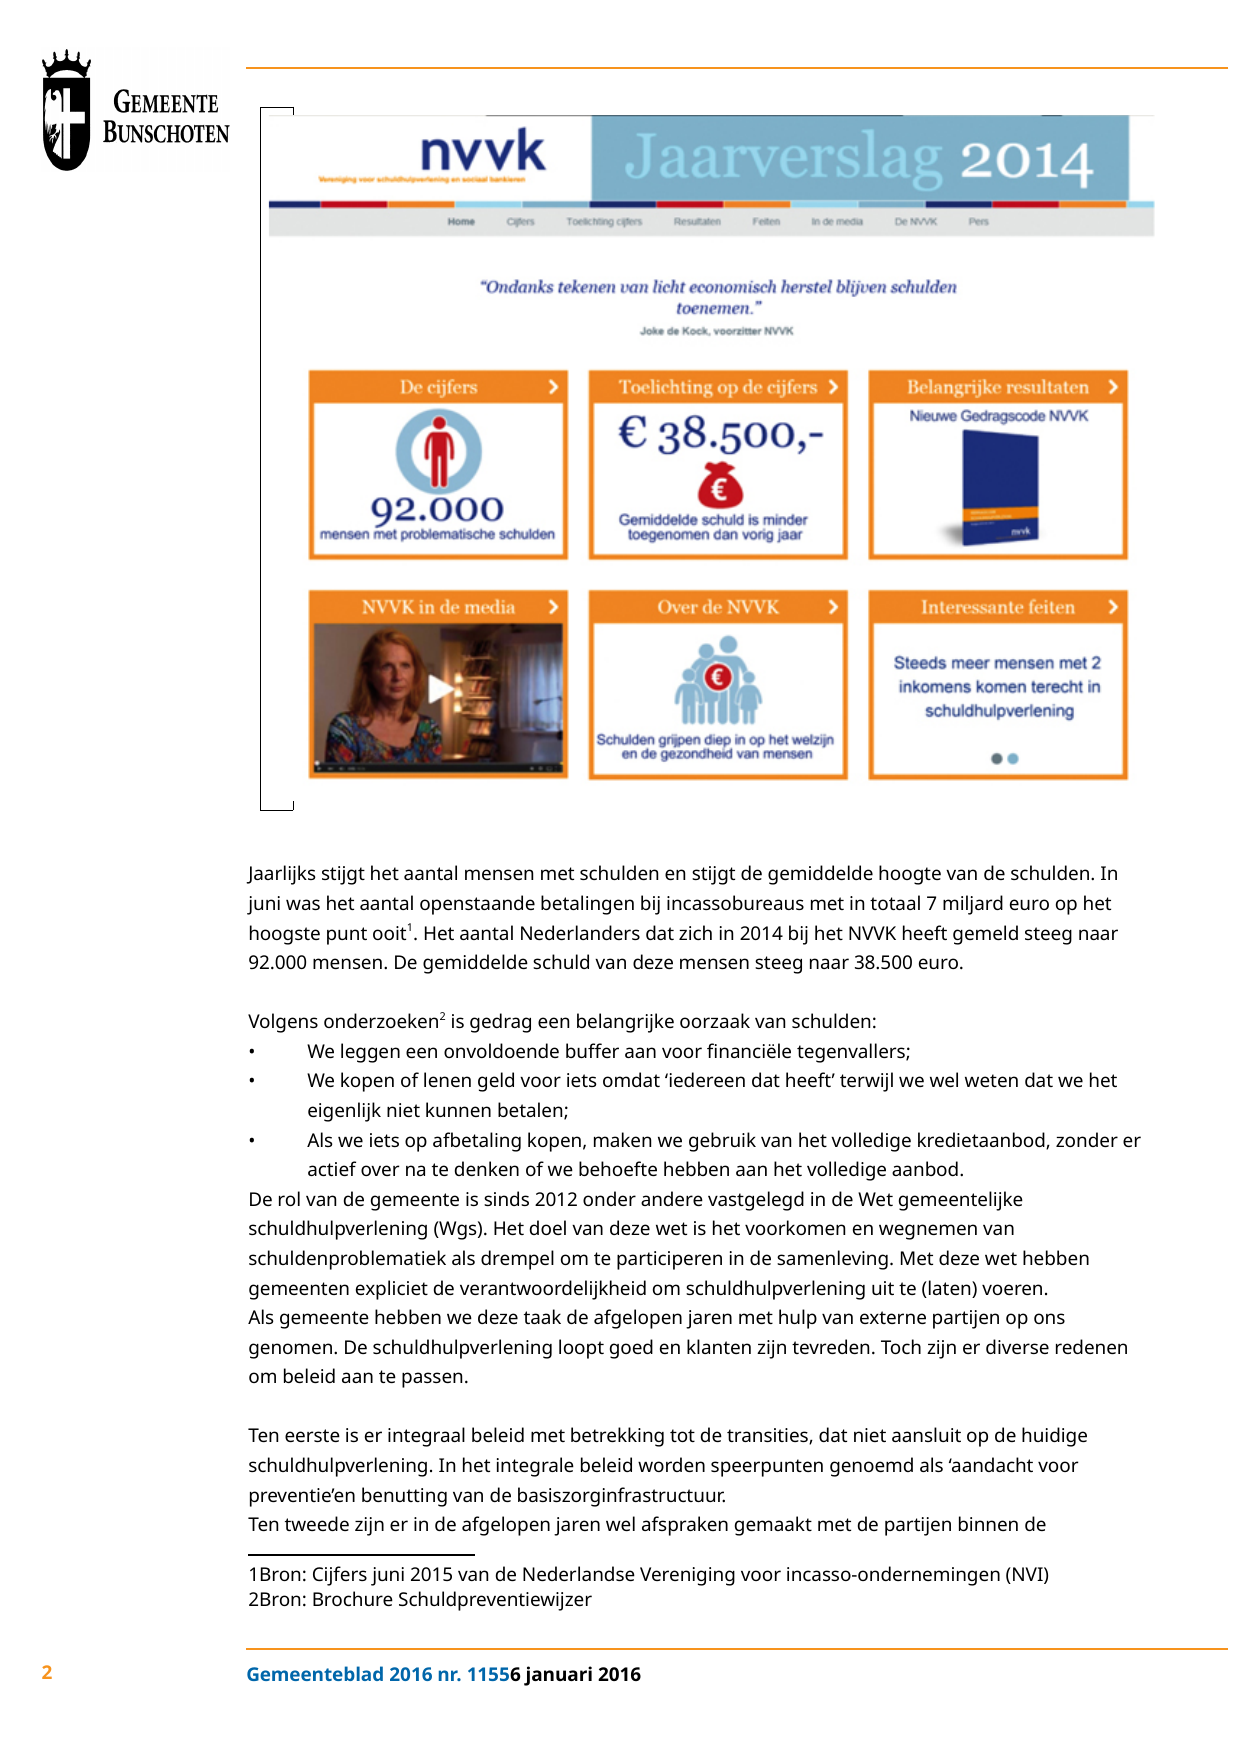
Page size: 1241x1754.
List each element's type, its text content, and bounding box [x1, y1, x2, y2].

list We leggen een onvoldoende buffer aan voor financiële tegenvallers; [248, 1038, 1152, 1064]
text Als gemeente hebben we deze taak de afgelopen jaren met hulp van externe partijen op ons genomen. De schuldhulpverlening loopt goed en klanten zijn tevreden. Toch zijn er diverse redenen om beleid aan te passen. [248, 1304, 1152, 1389]
picture [268, 115, 1155, 801]
picture [41, 47, 231, 172]
list We kopen of lenen geld voor iets omdat ‘iedereen dat heeft’ terwijl we wel weten dat we het eigenlijk niet kunnen betalen; [248, 1068, 1152, 1123]
text Bron: Cijfers juni 2015 van de Nederlandse Vereniging voor incasso-ondernemingen (NVI) [248, 1561, 1152, 1586]
text De rol van de gemeente is sinds 2012 onder andere vastgelegd in de Wet gemeentelijke schuldhulpverlening (Wgs). Het doel van deze wet is het voorkomen en wegnemen van schuldenproblematiek als drempel om te participeren in de samenleving. Met deze wet hebben gemeenten expliciet de verantwoordelijkheid om schuldhulpverlening uit te (laten) voeren. [248, 1186, 1152, 1300]
text Jaarlijks stijgt het aantal mensen met schulden en stijgt de gemiddelde hoogte van de schulden. In juni was het aantal openstaande betalingen bij incassobureaus met in totaal 7 miljard euro op het hoogste punt ooit. Het aantal Nederlanders dat zich in 2014 bij het NVVK heeft gemeld steeg naar 92.000 mensen. De gemiddelde schuld van deze mensen steeg naar 38.500 euro. [248, 861, 1152, 975]
text Volgens onderzoeken is gedrag een belangrijke oorzaak van schulden: [248, 1008, 1152, 1034]
text Ten tweede zijn er in de afgelopen jaren wel afspraken gemaakt met de partijen binnen de [248, 1511, 1152, 1537]
list Als we iets op afbetaling kopen, maken we gebruik van het volledige kredietaanbod, zonder er actief over na te denken of we behoefte hebben aan het volledige aanbod. [248, 1127, 1152, 1182]
text Bron: Brochure Schuldpreventiewijzer [248, 1586, 1152, 1612]
text Ten eerste is er integraal beleid met betrekking tot de transities, dat niet aansluit op de huidige schuldhulpverlening. In het integrale beleid worden speerpunten genoemd als ‘aandacht voor preventie’en benutting van de basiszorginfrastructuur. [248, 1423, 1152, 1507]
